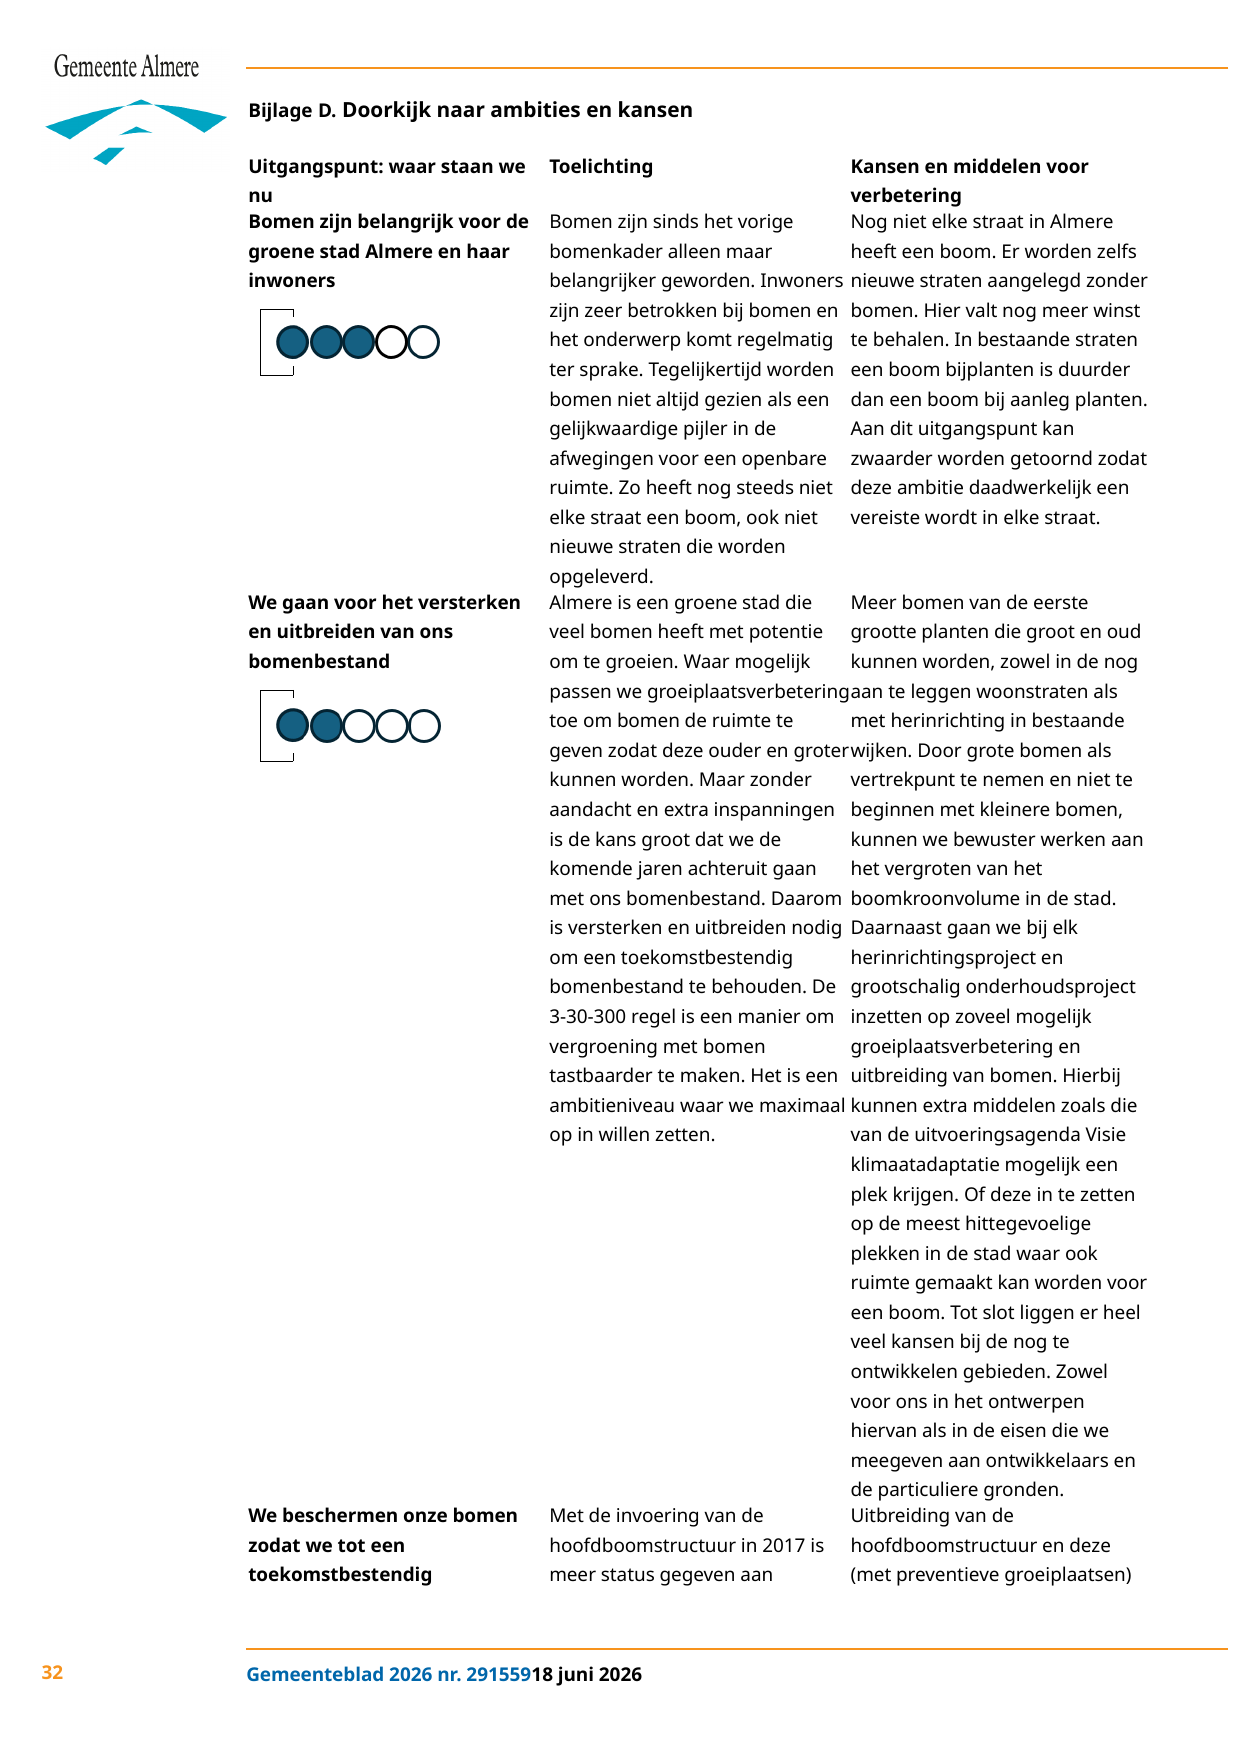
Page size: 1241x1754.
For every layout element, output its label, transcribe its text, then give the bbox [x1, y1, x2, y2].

table_cell We beschermen onze bomen zodat we tot een toekomstbestendig [248, 1502, 549, 1587]
text Bijlage D. Doorkijk naar ambities en kansen [248, 95, 1152, 123]
table_cell [248, 753, 549, 1502]
table_cell Almere is een groene stad die veel bomen heeft met potentie om te groeien. Waar mogelijk passen we groeiplaatsverbetering toe om bomen de ruimte te geven zodat deze ouder en groter kunnen worden. Maar zonder aandacht en extra inspanningen is de kans groot dat we de komende jaren achteruit gaan met ons bomenbestand. Daarom is versterken en uitbreiden nodig om een toekomstbestendig bomenbestand te behouden. De 3-30-300 regel is een manier om vergroening met bomen tastbaarder te maken. Het is een ambitieniveau waar we maximaal op in willen zetten. [549, 589, 850, 1502]
table_header Kansen en middelen voor verbetering [850, 153, 1152, 208]
table_cell We gaan voor het versterken en uitbreiden van ons bomenbestand [248, 589, 549, 752]
table_header Uitgangspunt: waar staan we nu [248, 153, 549, 208]
table_cell Meer bomen van de eerste grootte planten die groot en oud kunnen worden, zowel in de nog aan te leggen woonstraten als met herinrichting in bestaande wijken. Door grote bomen als vertrekpunt te nemen en niet te beginnen met kleinere bomen, kunnen we bewuster werken aan het vergroten van het boomkroonvolume in de stad. Daarnaast gaan we bij elk herinrichtingsproject en grootschalig onderhoudsproject inzetten op zoveel mogelijk groeiplaatsverbetering en uitbreiding van bomen. Hierbij kunnen extra middelen zoals die van de uitvoeringsagenda Visie klimaatadaptatie mogelijk een plek krijgen. Of deze in te zetten op de meest hittegevoelige plekken in de stad waar ook ruimte gemaakt kan worden voor een boom. Tot slot liggen er heel veel kansen bij de nog te ontwikkelen gebieden. Zowel voor ons in het ontwerpen hiervan als in de eisen die we meegeven aan ontwikkelaars en de particuliere gronden. [850, 589, 1152, 1502]
table_header Toelichting [549, 153, 850, 208]
table_cell Nog niet elke straat in Almere heeft een boom. Er worden zelfs nieuwe straten aangelegd zonder bomen. Hier valt nog meer winst te behalen. In bestaande straten een boom bijplanten is duurder dan een boom bij aanleg planten. Aan dit uitgangspunt kan zwaarder worden getoornd zodat deze ambitie daadwerkelijk een vereiste wordt in elke straat. [850, 208, 1152, 589]
table_cell Met de invoering van de hoofdboomstructuur in 2017 is meer status gegeven aan [549, 1502, 850, 1587]
table_cell Bomen zijn sinds het vorige bomenkader alleen maar belangrijker geworden. Inwoners zijn zeer betrokken bij bomen en het onderwerp komt regelmatig ter sprake. Tegelijkertijd worden bomen niet altijd gezien als een gelijkwaardige pijler in de afwegingen voor een openbare ruimte. Zo heeft nog steeds niet elke straat een boom, ook niet nieuwe straten die worden opgeleverd. [549, 208, 850, 589]
table_cell Uitbreiding van de hoofdboomstructuur en deze (met preventieve groeiplaatsen) [850, 1502, 1152, 1587]
table_cell Bomen zijn belangrijk voor de groene stad Almere en haar inwoners [248, 208, 549, 589]
picture [268, 317, 447, 366]
picture [41, 47, 231, 172]
picture [268, 698, 447, 753]
